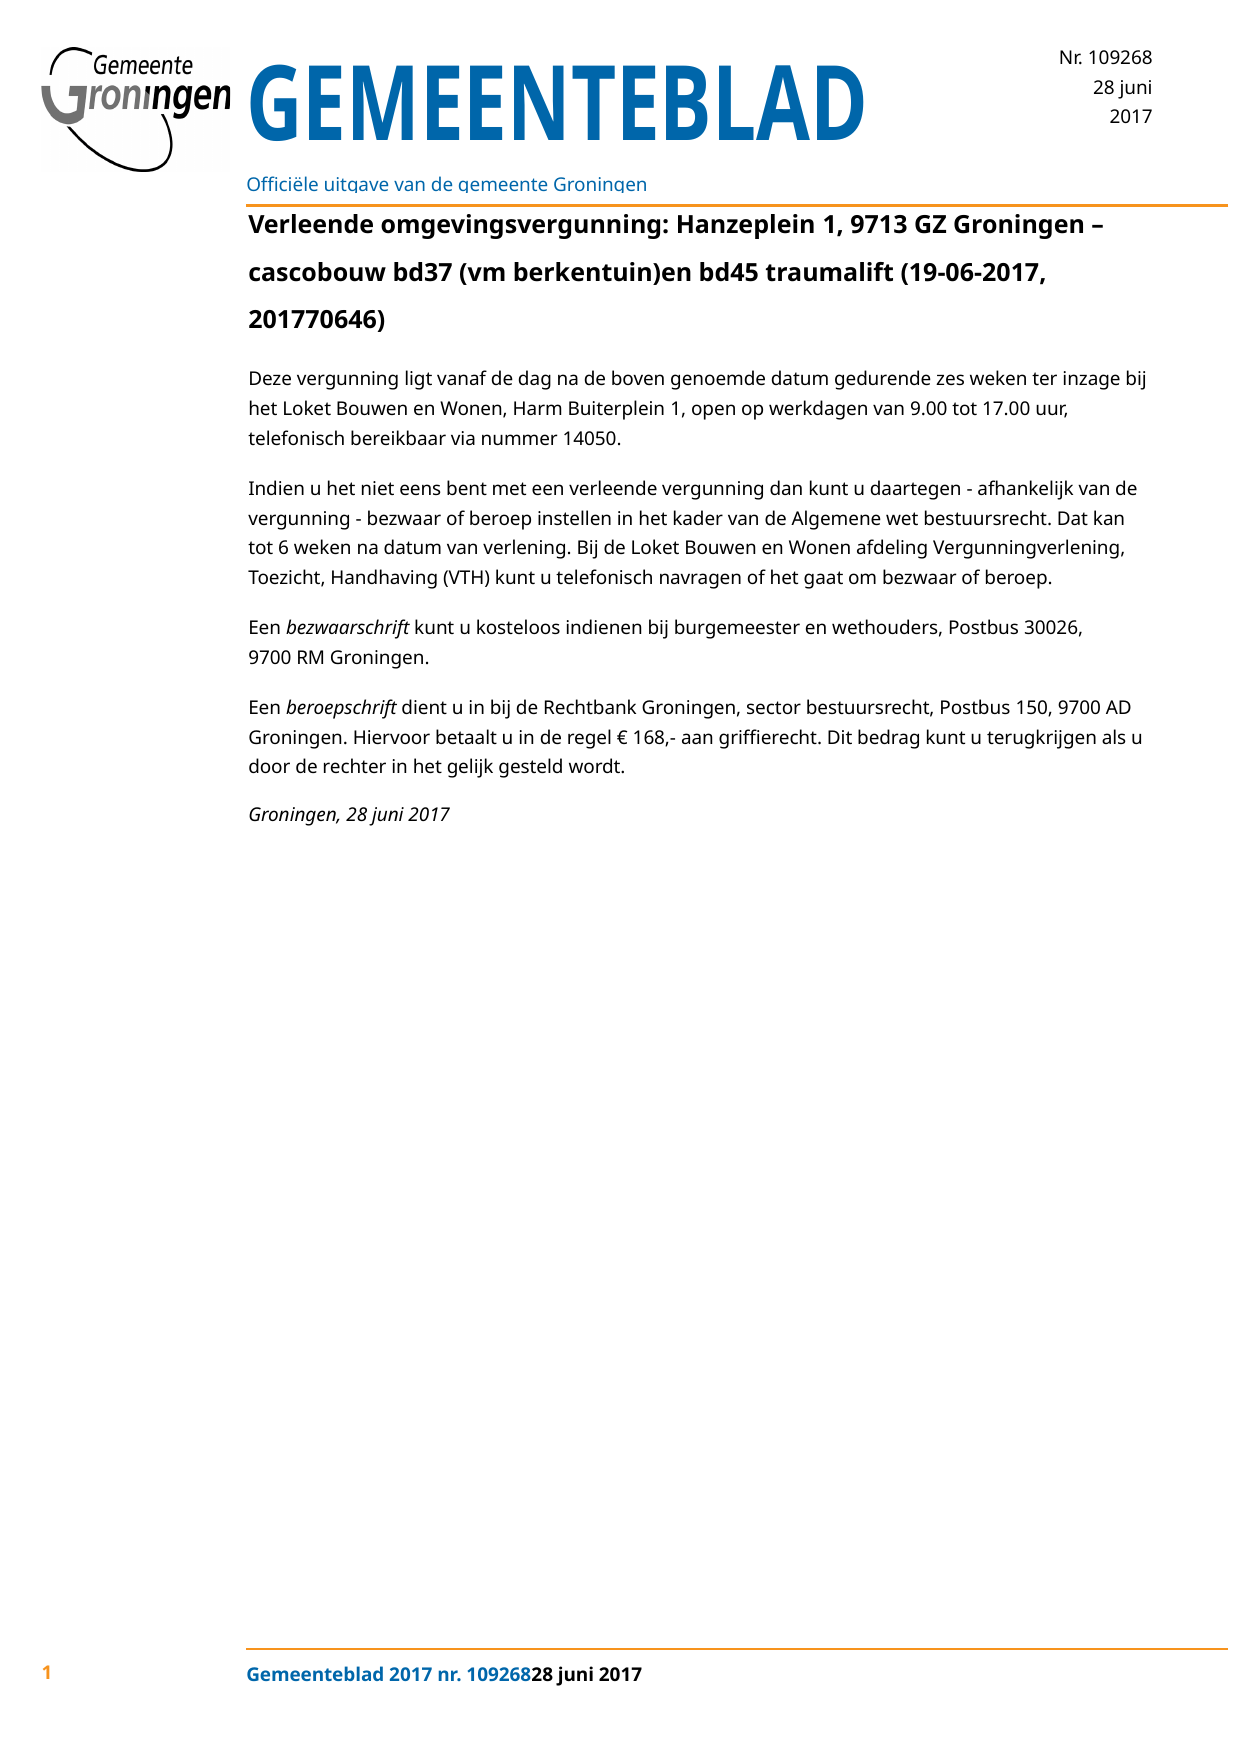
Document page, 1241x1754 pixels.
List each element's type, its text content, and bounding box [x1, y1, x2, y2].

picture [41, 47, 231, 172]
text Groningen, 28 juni 2017 [248, 801, 1152, 827]
text Deze vergunning ligt vanaf de dag na de boven genoemde datum gedurende zes weken ter inzage bij het Loket Bouwen en Wonen, Harm Buiterplein 1, open op werkdagen van 9.00 tot 17.00 uur, telefonisch bereikbaar via nummer 14050. [248, 366, 1152, 450]
text Indien u het niet eens bent met een verleende vergunning dan kunt u daartegen - afhankelijk van de vergunning - bezwaar of beroep instellen in het kader van de Algemene wet bestuursrecht. Dat kan tot 6 weken na datum van verlening. Bij de Loket Bouwen en Wonen afdeling Vergunningverlening, Toezicht, Handhaving (VTH) kunt u telefonisch navragen of het gaat om bezwaar of beroep. [248, 475, 1152, 589]
text Een beroepschrift dient u in bij de Rechtbank Groningen, sector bestuursrecht, Postbus 150, 9700 AD Groningen. Hiervoor betaalt u in de regel € 168,- aan griffierecht. Dit bedrag kunt u terugkrijgen als u door de rechter in het gelijk gesteld wordt. [248, 694, 1152, 779]
text Verleende omgevingsvergunning: Hanzeplein 1, 9713 GZ Groningen – cascobouw bd37 (vm berkentuin)en bd45 traumalift (19-06-2017, 201770646) [248, 207, 1152, 336]
text Een bezwaarschrift kunt u kosteloos indienen bij burgemeester en wethouders, Postbus 30026, 9700 RM Groningen. [248, 614, 1152, 669]
